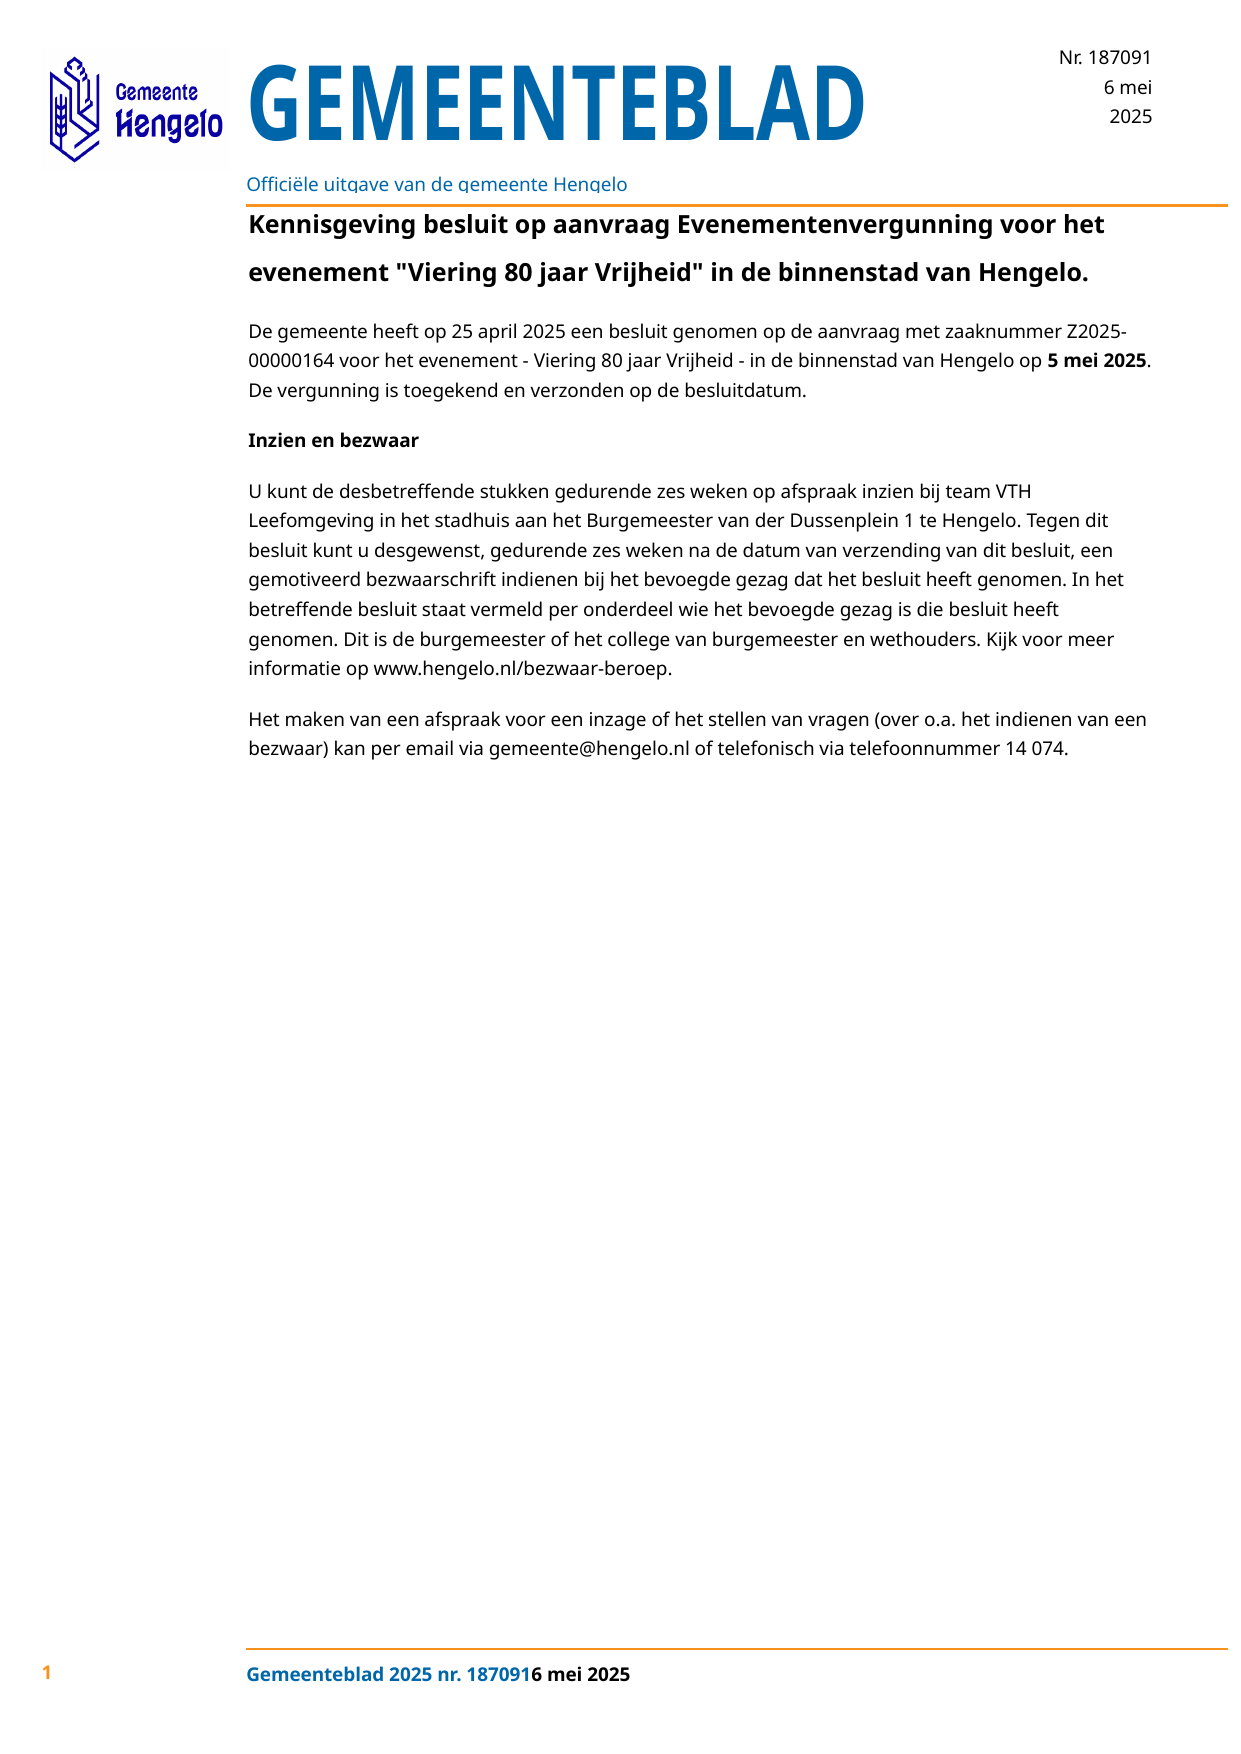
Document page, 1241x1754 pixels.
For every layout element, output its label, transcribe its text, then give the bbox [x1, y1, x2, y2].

picture [41, 47, 231, 172]
text Kennisgeving besluit op aanvraag Evenementenvergunning voor het evenement "Viering 80 jaar Vrijheid" in de binnenstad van Hengelo. [248, 207, 1152, 288]
text Inzien en bezwaar [248, 427, 1152, 453]
text Het maken van een afspraak voor een inzage of het stellen van vragen (over o.a. het indienen van een bezwaar) kan per email via gemeente@hengelo.nl of telefonisch via telefoonnummer 14 074. [248, 706, 1152, 761]
text U kunt de desbetreffende stukken gedurende zes weken op afspraak inzien bij team VTH Leefomgeving in het stadhuis aan het Burgemeester van der Dussenplein 1 te Hengelo. Tegen dit besluit kunt u desgewenst, gedurende zes weken na de datum van verzending van dit besluit, een gemotiveerd bezwaarschrift indienen bij het bevoegde gezag dat het besluit heeft genomen. In het betreffende besluit staat vermeld per onderdeel wie het bevoegde gezag is die besluit heeft genomen. Dit is de burgemeester of het college van burgemeester en wethouders. Kijk voor meer informatie op www.hengelo.nl/bezwaar-beroep. [248, 478, 1152, 681]
text De gemeente heeft op 25 april 2025 een besluit genomen op de aanvraag met zaaknummer Z2025-00000164 voor het evenement - Viering 80 jaar Vrijheid - in de binnenstad van Hengelo op 5 mei 2025. De vergunning is toegekend en verzonden op de besluitdatum. [248, 318, 1152, 403]
